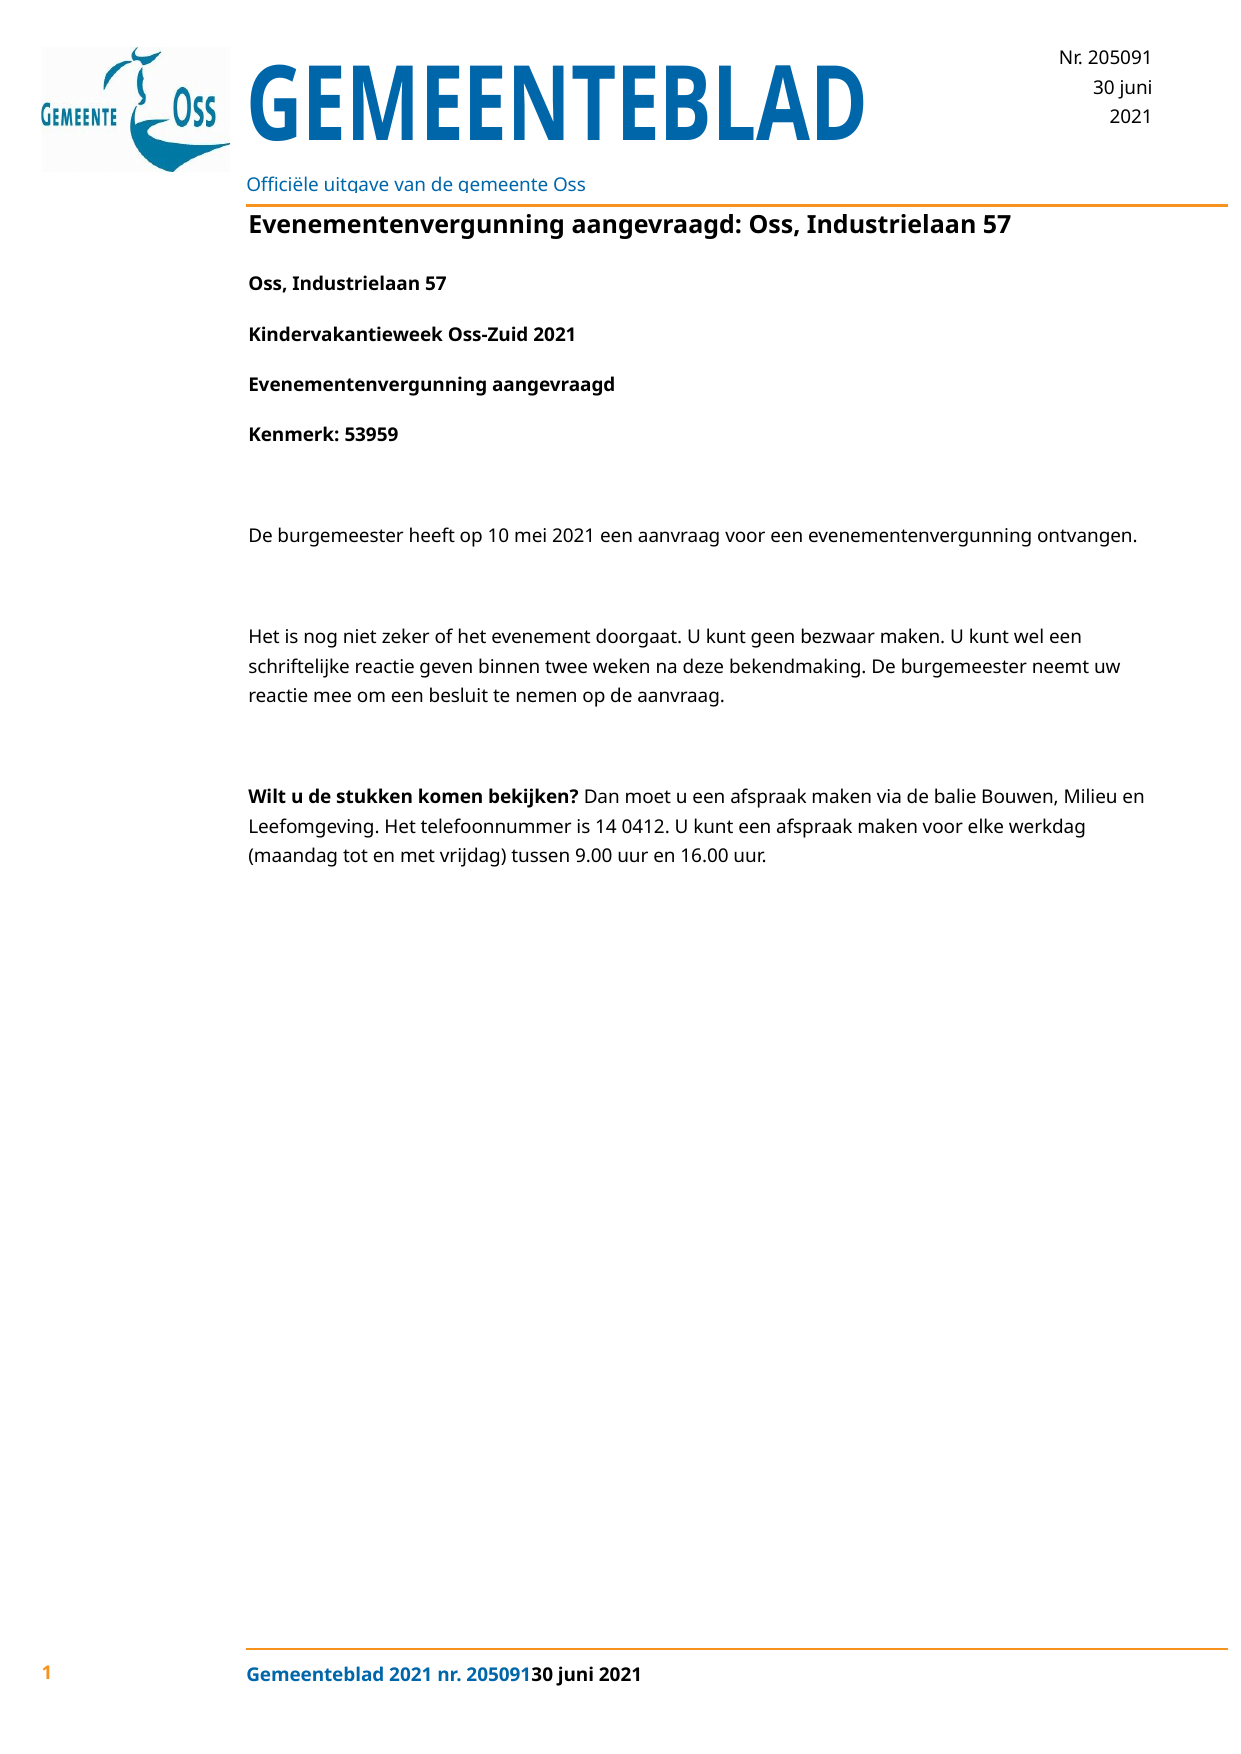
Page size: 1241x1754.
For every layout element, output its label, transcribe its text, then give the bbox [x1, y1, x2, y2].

picture [41, 47, 231, 172]
text Het is nog niet zeker of het evenement doorgaat. U kunt geen bezwaar maken. U kunt wel een schriftelijke reactie geven binnen twee weken na deze bekendmaking. De burgemeester neemt uw reactie mee om een besluit te nemen op de aanvraag. [248, 623, 1152, 708]
text Evenementenvergunning aangevraagd: Oss, Industrielaan 57 [248, 207, 1152, 241]
text Kindervakantieweek Oss-Zuid 2021 [248, 321, 1152, 346]
text Kenmerk: 53959 [248, 422, 1152, 447]
text Wilt u de stukken komen bekijken? Dan moet u een afspraak maken via de balie Bouwen, Milieu en Leefomgeving. Het telefoonnummer is 14 0412. U kunt een afspraak maken voor elke werkdag (maandag tot en met vrijdag) tussen 9.00 uur en 16.00 uur. [248, 783, 1152, 868]
text Oss, Industrielaan 57 [248, 270, 1152, 296]
text De burgemeester heeft op 10 mei 2021 een aanvraag voor een evenementenvergunning ontvangen. [248, 522, 1152, 548]
text Evenementenvergunning aangevraagd [248, 371, 1152, 397]
